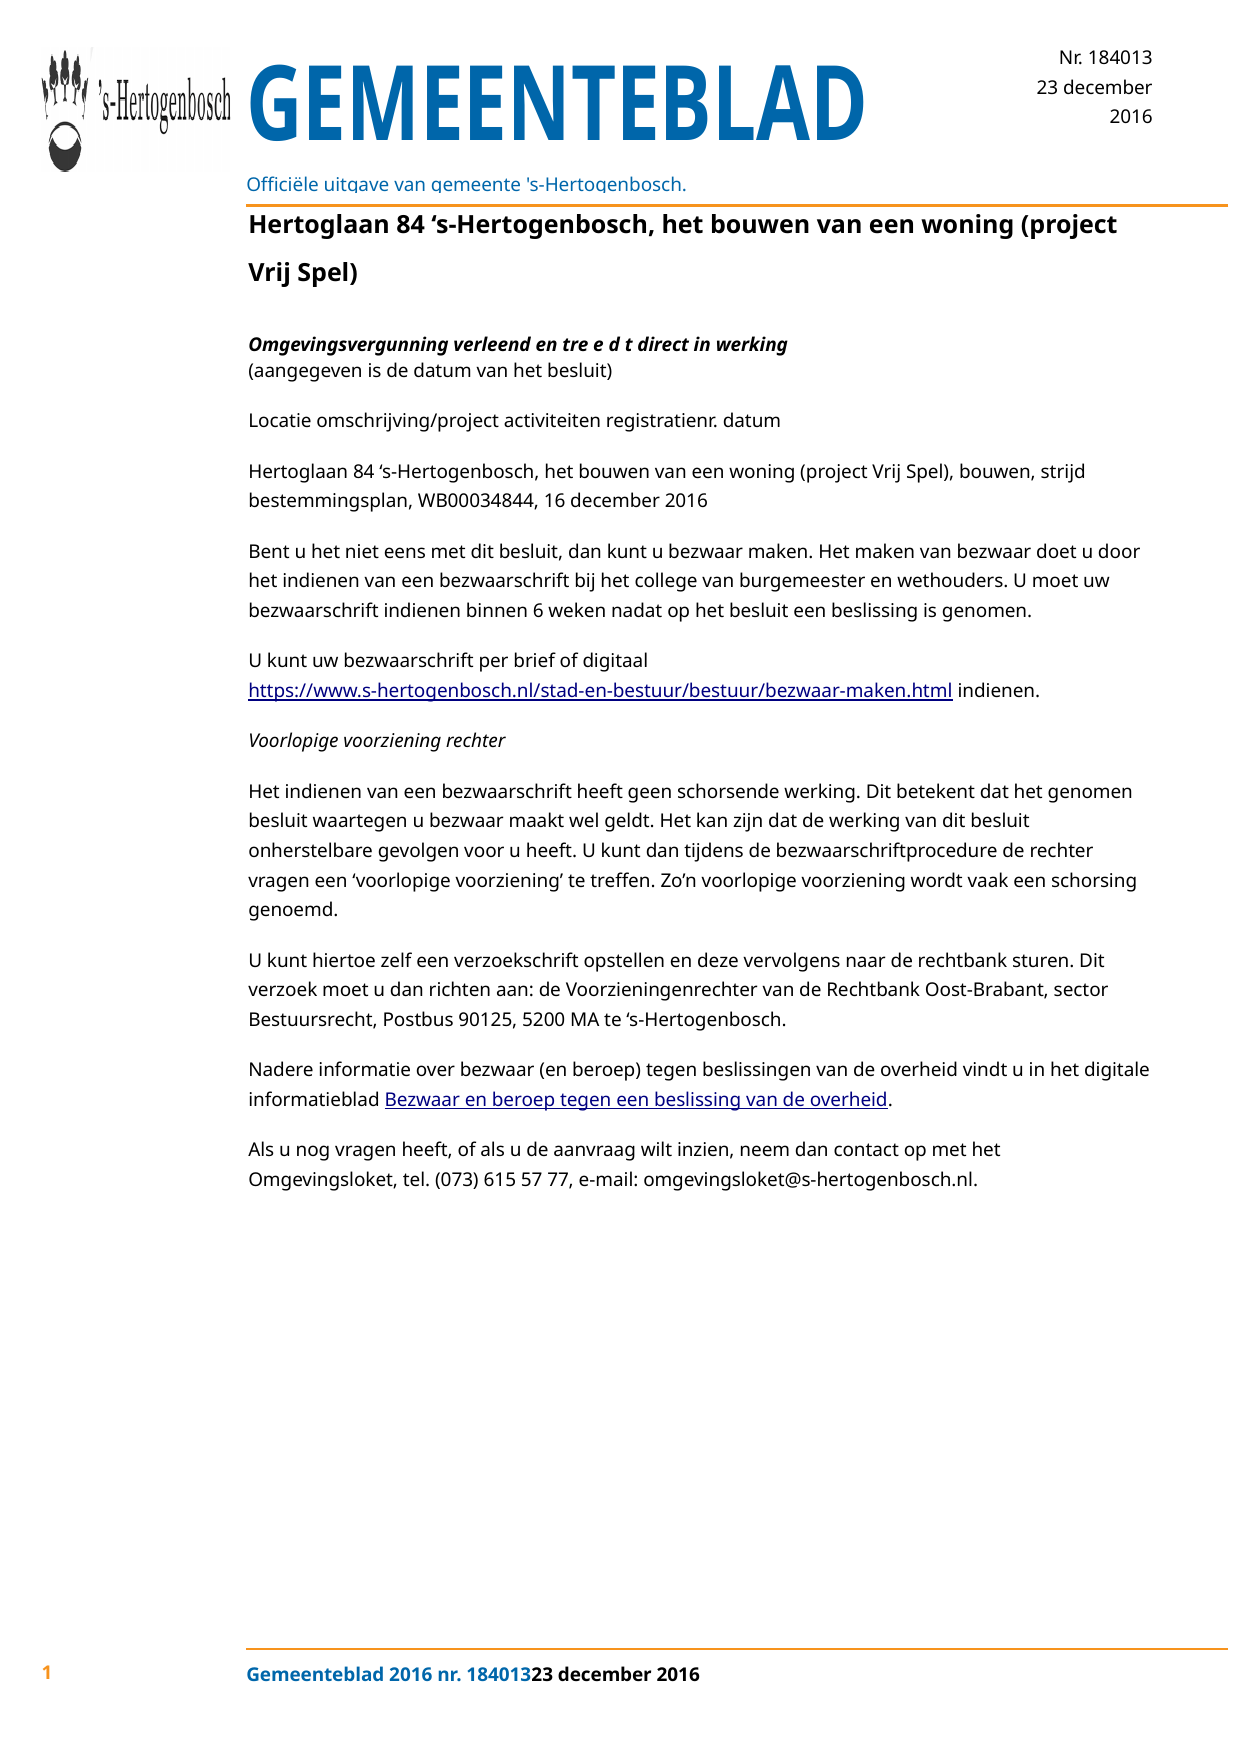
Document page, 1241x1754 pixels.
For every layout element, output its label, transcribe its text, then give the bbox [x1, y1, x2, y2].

text Omgevingsvergunning verleend en tre e d t direct in werking [248, 331, 1152, 357]
text U kunt uw bezwaarschrift per brief of digitaal https://www.s-hertogenbosch.nl/stad-en-bestuur/bestuur/bezwaar-maken.html indienen. [248, 648, 1152, 703]
text (aangegeven is de datum van het besluit) [248, 357, 1152, 383]
text Locatie omschrijving/project activiteiten registratienr. datum [248, 408, 1152, 433]
text Bent u het niet eens met dit besluit, dan kunt u bezwaar maken. Het maken van bezwaar doet u door het indienen van een bezwaarschrift bij het college van burgemeester en wethouders. U moet uw bezwaarschrift indienen binnen 6 weken nadat op het besluit een beslissing is genomen. [248, 538, 1152, 623]
text Het indienen van een bezwaarschrift heeft geen schorsende werking. Dit betekent dat het genomen besluit waartegen u bezwaar maakt wel geldt. Het kan zijn dat de werking van dit besluit onherstelbare gevolgen voor u heeft. U kunt dan tijdens de bezwaarschriftprocedure de rechter vragen een ‘voorlopige voorziening’ te treffen. Zo’n voorlopige voorziening wordt vaak een schorsing genoemd. [248, 778, 1152, 922]
picture [41, 47, 231, 172]
text Als u nog vragen heeft, of als u de aanvraag wilt inzien, neem dan contact op met het Omgevingsloket, tel. (073) 615 57 77, e-mail: omgevingsloket@s-hertogenbosch.nl. [248, 1136, 1152, 1192]
text Voorlopige voorziening rechter [248, 728, 1152, 753]
text Hertoglaan 84 ‘s-Hertogenbosch, het bouwen van een woning (project Vrij Spel) [248, 207, 1152, 288]
text Hertoglaan 84 ‘s-Hertogenbosch, het bouwen van een woning (project Vrij Spel), bouwen, strijd bestemmingsplan, WB00034844, 16 december 2016 [248, 458, 1152, 513]
text Nadere informatie over bezwaar (en beroep) tegen beslissingen van de overheid vindt u in het digitale informatieblad Bezwaar en beroep tegen een beslissing van de overheid. [248, 1056, 1152, 1112]
text U kunt hiertoe zelf een verzoekschrift opstellen en deze vervolgens naar de rechtbank sturen. Dit verzoek moet u dan richten aan: de Voorzieningenrechter van de Rechtbank Oost-Brabant, sector Bestuursrecht, Postbus 90125, 5200 MA te ‘s-Hertogenbosch. [248, 947, 1152, 1032]
